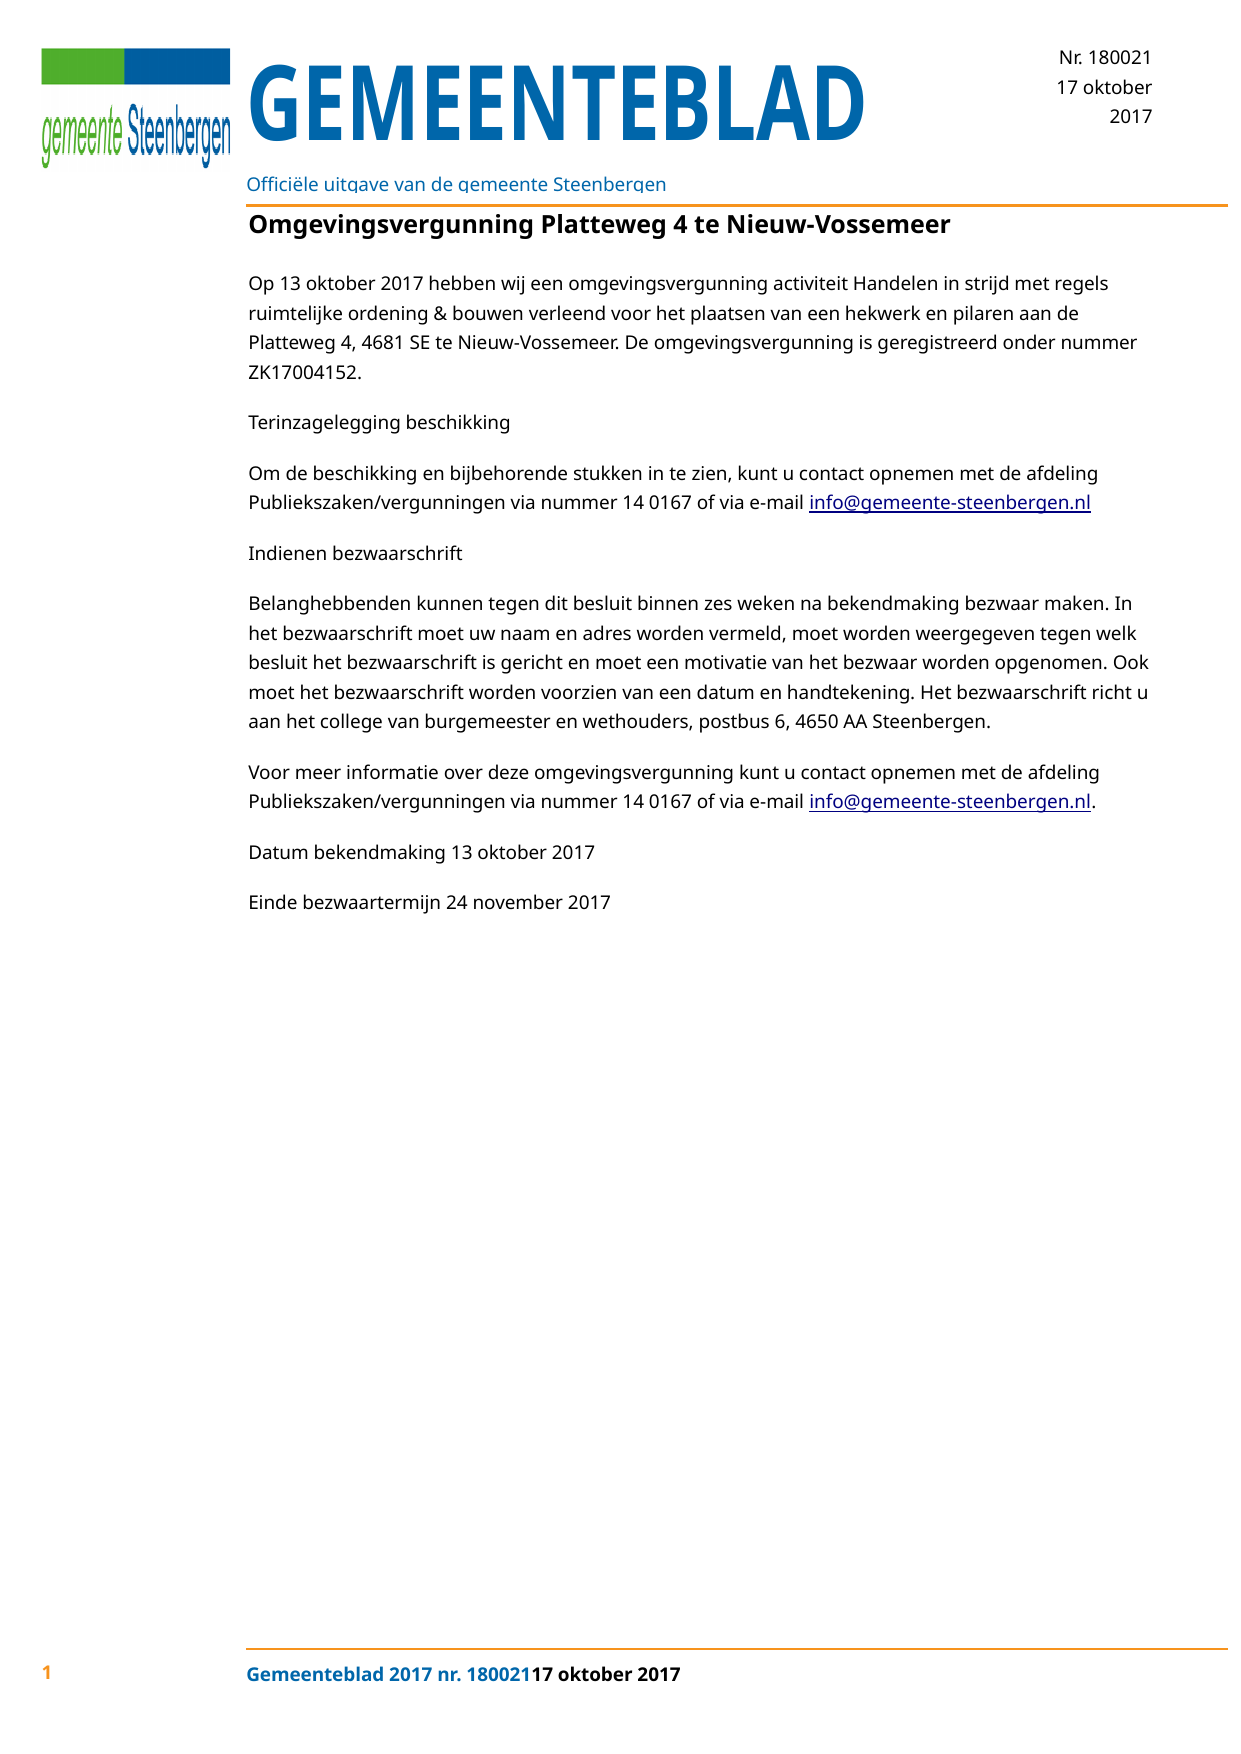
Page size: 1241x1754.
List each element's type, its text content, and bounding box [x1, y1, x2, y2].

text Belanghebbenden kunnen tegen dit besluit binnen zes weken na bekendmaking bezwaar maken. In het bezwaarschrift moet uw naam en adres worden vermeld, moet worden weergegeven tegen welk besluit het bezwaarschrift is gericht en moet een motivatie van het bezwaar worden opgenomen. Ook moet het bezwaarschrift worden voorzien van een datum en handtekening. Het bezwaarschrift richt u aan het college van burgemeester en wethouders, postbus 6, 4650 AA Steenbergen. [248, 590, 1152, 734]
picture [41, 47, 231, 172]
text Op 13 oktober 2017 hebben wij een omgevingsvergunning activiteit Handelen in strijd met regels ruimtelijke ordening & bouwen verleend voor het plaatsen van een hekwerk en pilaren aan de Platteweg 4, 4681 SE te Nieuw-Vossemeer. De omgevingsvergunning is geregistreerd onder nummer ZK17004152. [248, 270, 1152, 385]
text Om de beschikking en bijbehorende stukken in te zien, kunt u contact opnemen met de afdeling Publiekszaken/vergunningen via nummer 14 0167 of via e-mail info@gemeente-steenbergen.nl [248, 460, 1152, 515]
text Omgevingsvergunning Platteweg 4 te Nieuw-Vossemeer [248, 207, 1152, 241]
text Einde bezwaartermijn 24 november 2017 [248, 889, 1152, 915]
text Datum bekendmaking 13 oktober 2017 [248, 839, 1152, 865]
text Terinzagelegging beschikking [248, 409, 1152, 435]
text Indienen bezwaarschrift [248, 540, 1152, 566]
text Voor meer informatie over deze omgevingsvergunning kunt u contact opnemen met de afdeling Publiekszaken/vergunningen via nummer 14 0167 of via e-mail info@gemeente-steenbergen.nl. [248, 759, 1152, 814]
